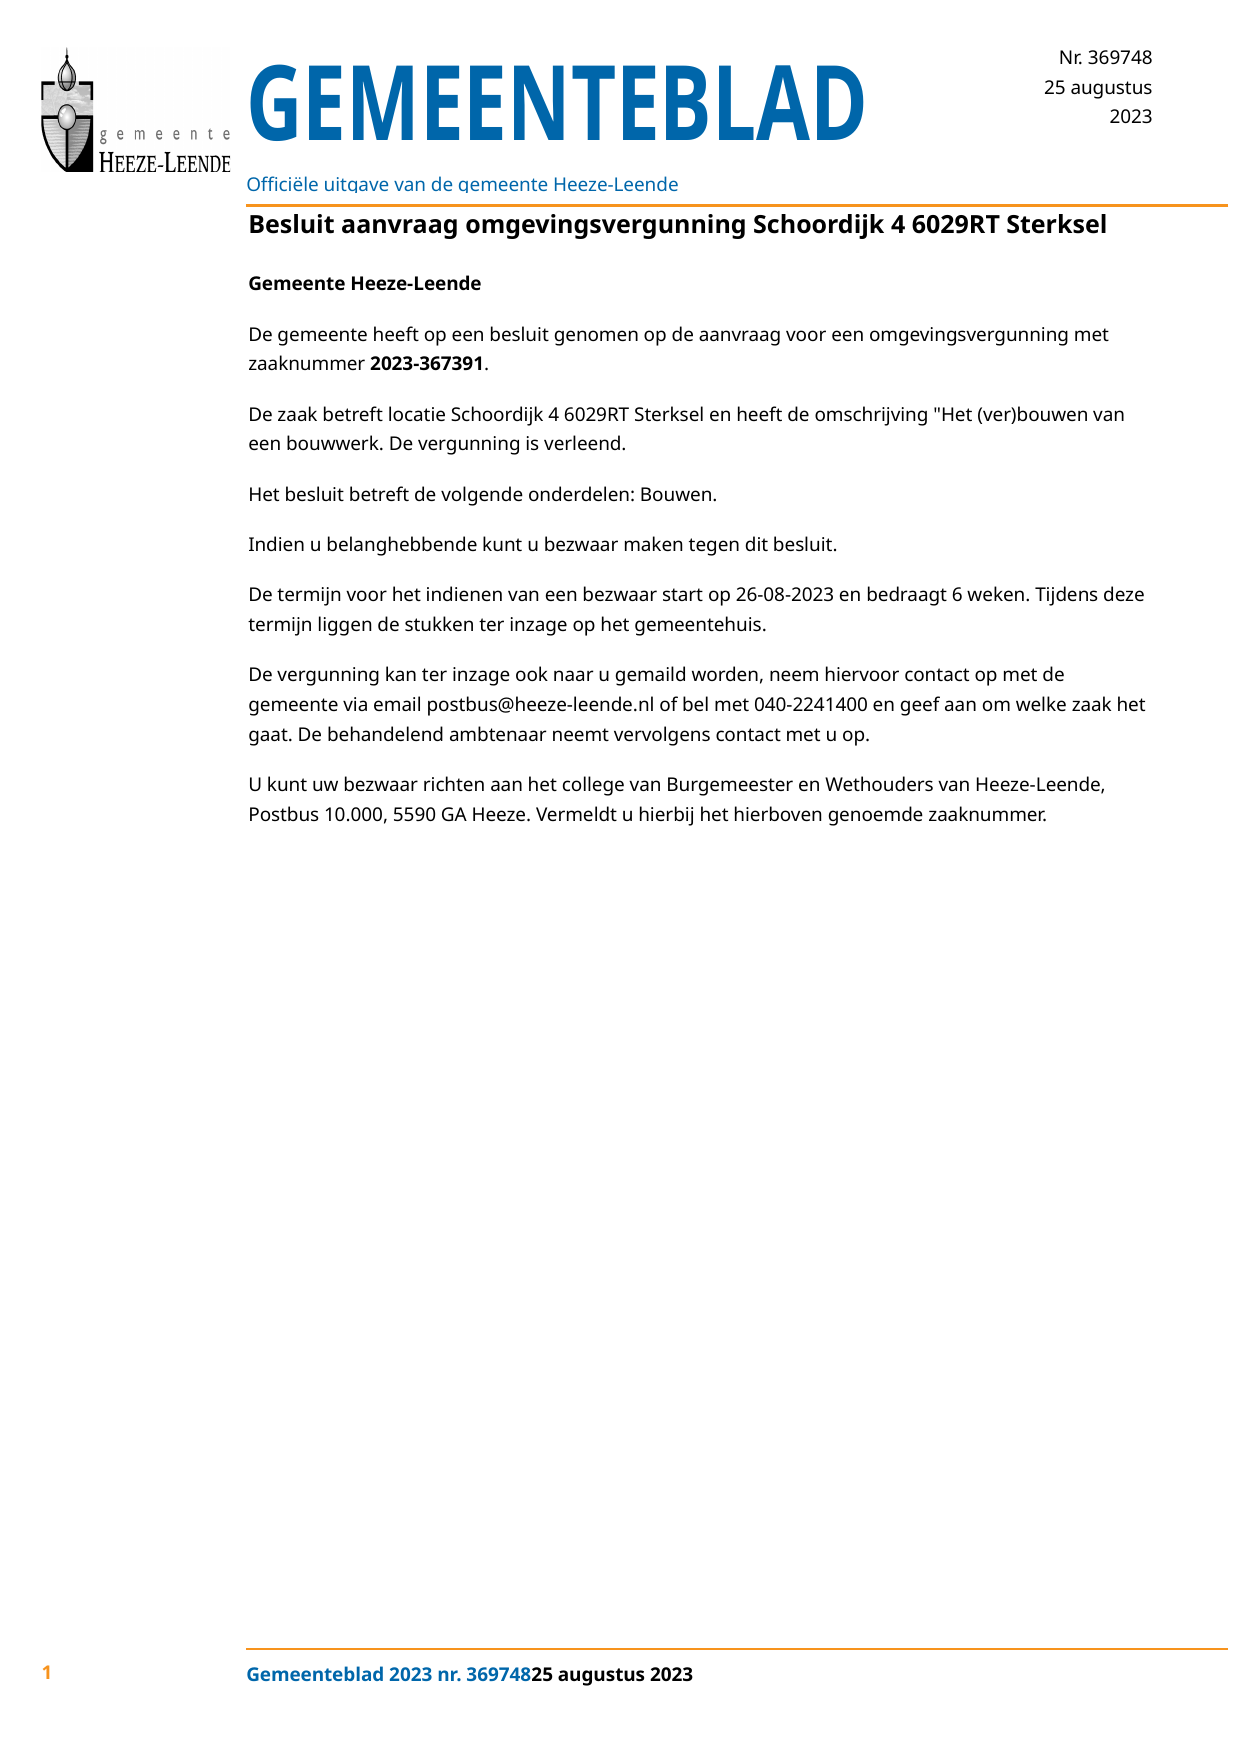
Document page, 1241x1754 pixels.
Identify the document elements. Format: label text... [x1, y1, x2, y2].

text Indien u belanghebbende kunt u bezwaar maken tegen dit besluit. [248, 531, 1152, 557]
text Gemeente Heeze-Leende [248, 270, 1152, 296]
text De gemeente heeft op een besluit genomen op de aanvraag voor een omgevingsvergunning met zaaknummer 2023-367391. [248, 321, 1152, 376]
text De termijn voor het indienen van een bezwaar start op 26-08-2023 en bedraagt 6 weken. Tijdens deze termijn liggen de stukken ter inzage op het gemeentehuis. [248, 582, 1152, 637]
picture [41, 47, 231, 172]
text U kunt uw bezwaar richten aan het college van Burgemeester en Wethouders van Heeze-Leende, Postbus 10.000, 5590 GA Heeze. Vermeldt u hierbij het hierboven genoemde zaaknummer. [248, 771, 1152, 826]
text De zaak betreft locatie Schoordijk 4 6029RT Sterksel en heeft de omschrijving "Het (ver)bouwen van een bouwwerk. De vergunning is verleend. [248, 401, 1152, 456]
text Besluit aanvraag omgevingsvergunning Schoordijk 4 6029RT Sterksel [248, 207, 1152, 241]
text Het besluit betreft de volgende onderdelen: Bouwen. [248, 481, 1152, 506]
text De vergunning kan ter inzage ook naar u gemaild worden, neem hiervoor contact op met de gemeente via email postbus@heeze-leende.nl of bel met 040-2241400 en geef aan om welke zaak het gaat. De behandelend ambtenaar neemt vervolgens contact met u op. [248, 662, 1152, 746]
